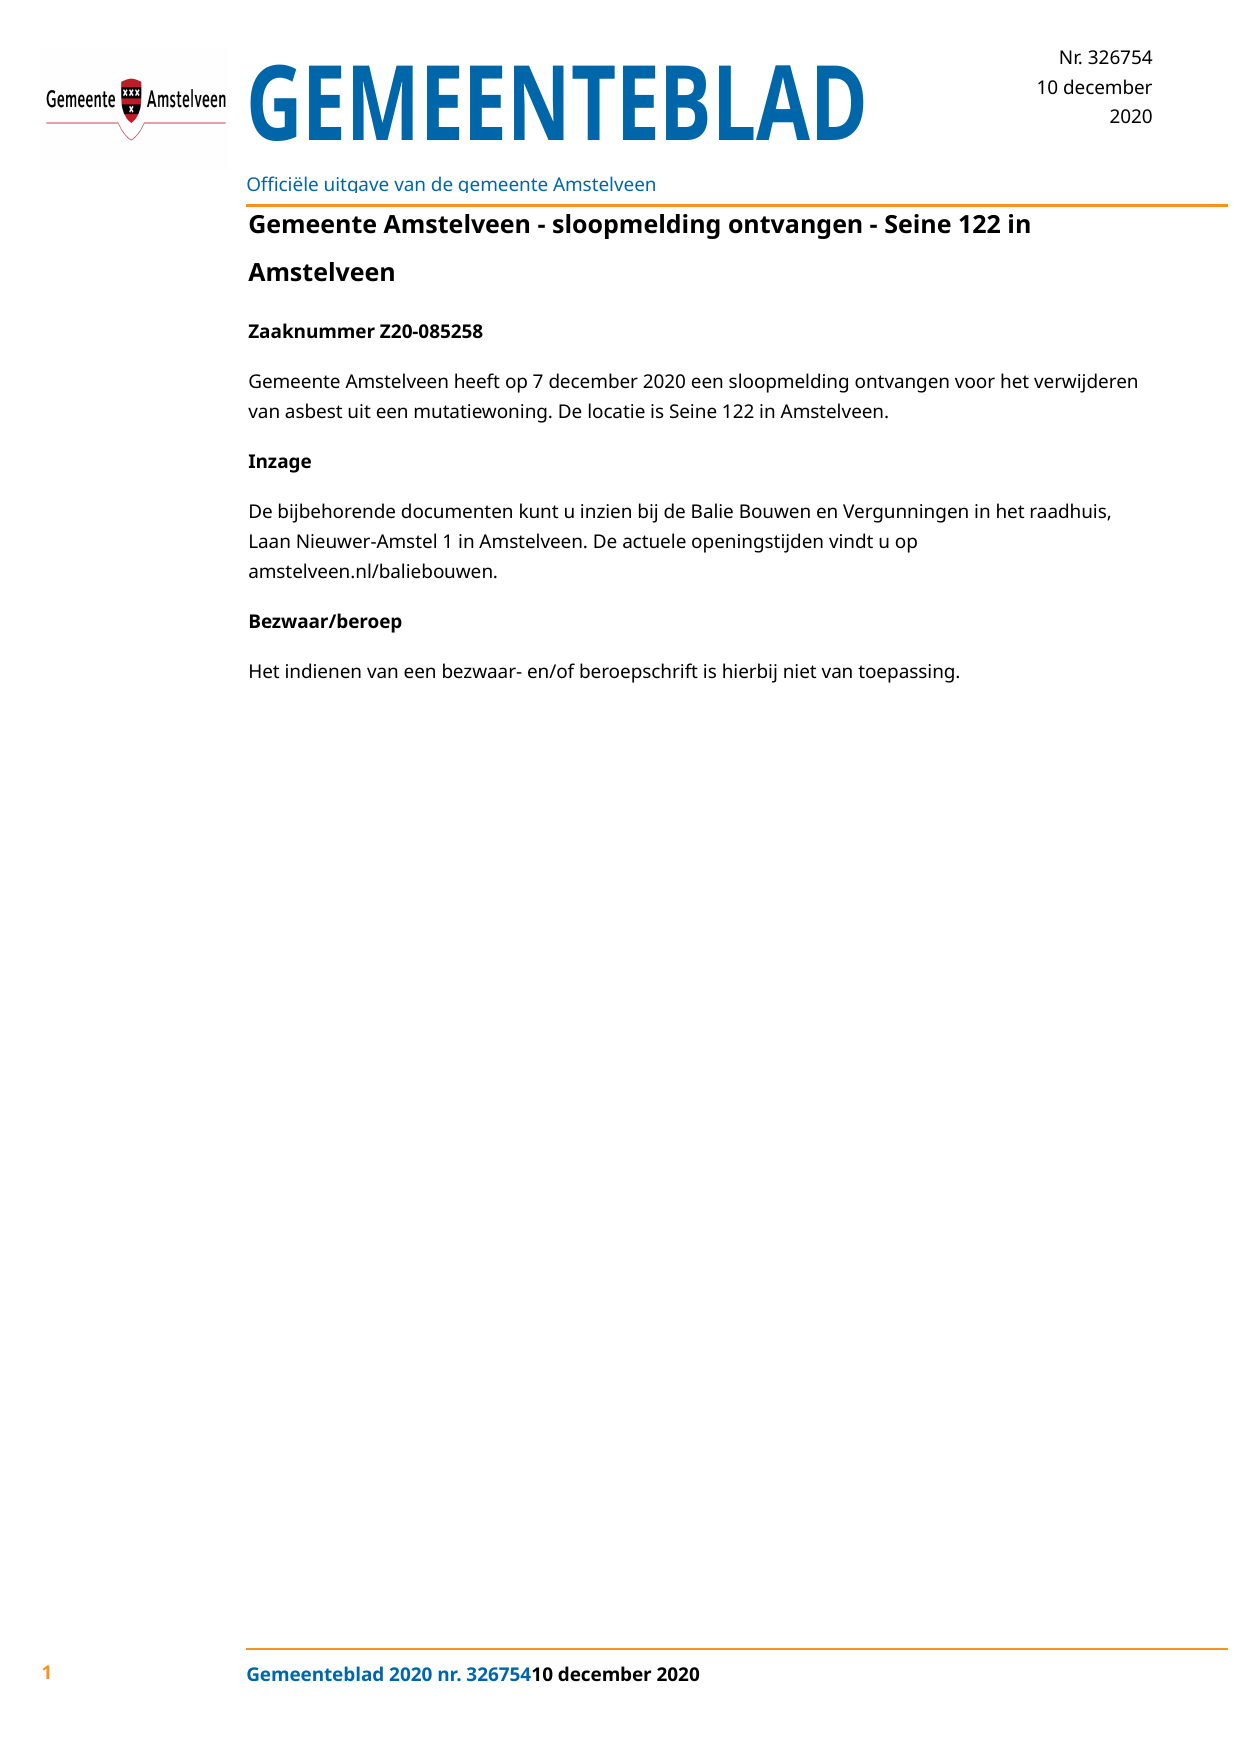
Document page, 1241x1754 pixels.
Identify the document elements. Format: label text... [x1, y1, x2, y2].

text De bijbehorende documenten kunt u inzien bij de Balie Bouwen en Vergunningen in het raadhuis, Laan Nieuwer-Amstel 1 in Amstelveen. De actuele openingstijden vindt u op amstelveen.nl/baliebouwen. [248, 499, 1152, 584]
text Gemeente Amstelveen - sloopmelding ontvangen - Seine 122 in Amstelveen [248, 207, 1152, 288]
text Gemeente Amstelveen heeft op 7 december 2020 een sloopmelding ontvangen voor het verwijderen van asbest uit een mutatiewoning. De locatie is Seine 122 in Amstelveen. [248, 368, 1152, 424]
text Inzage [248, 448, 1152, 474]
text Bezwaar/beroep [248, 608, 1152, 634]
picture [41, 47, 231, 172]
text Zaaknummer Z20-085258 [248, 318, 1152, 344]
text Het indienen van een bezwaar- en/of beroepschrift is hierbij niet van toepassing. [248, 659, 1152, 684]
